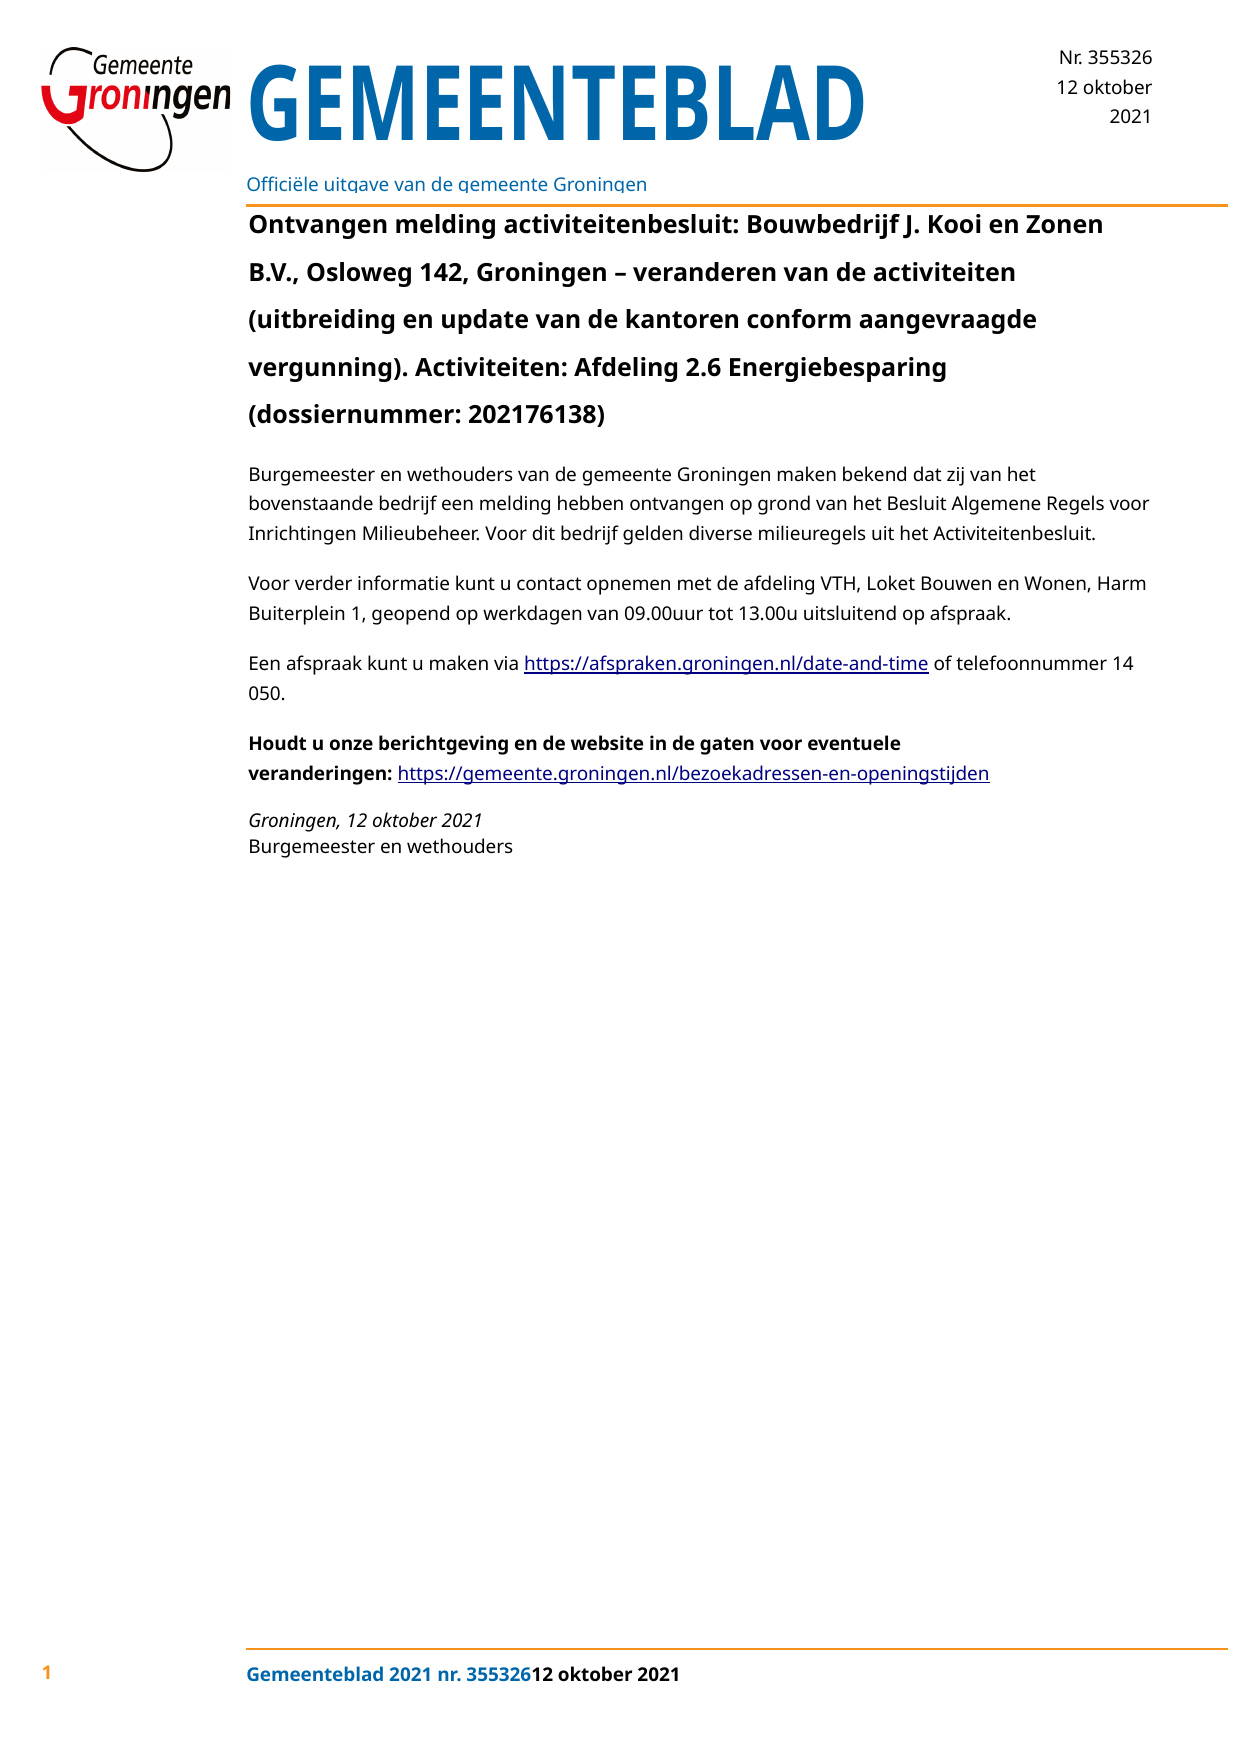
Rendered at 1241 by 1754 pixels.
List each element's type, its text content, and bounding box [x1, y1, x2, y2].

text Een afspraak kunt u maken via https://afspraken.groningen.nl/date-and-time of telefoonnummer 14 050. [248, 650, 1152, 706]
picture [41, 47, 231, 172]
text Voor verder informatie kunt u contact opnemen met de afdeling VTH, Loket Bouwen en Wonen, Harm Buiterplein 1, geopend op werkdagen van 09.00uur tot 13.00u uitsluitend op afspraak. [248, 570, 1152, 626]
text Groningen, 12 oktober 2021 [248, 808, 1152, 833]
text Burgemeester en wethouders van de gemeente Groningen maken bekend dat zij van het bovenstaande bedrijf een melding hebben ontvangen op grond van het Besluit Algemene Regels voor Inrichtingen Milieubeheer. Voor dit bedrijf gelden diverse milieuregels uit het Activiteitenbesluit. [248, 461, 1152, 546]
text Houdt u onze berichtgeving en de website in de gaten voor eventuele veranderingen: https://gemeente.groningen.nl/bezoekadressen-en-openingstijden [248, 730, 1152, 786]
text Burgemeester en wethouders [248, 833, 1152, 859]
text Ontvangen melding activiteitenbesluit: Bouwbedrijf J. Kooi en Zonen B.V., Osloweg 142, Groningen – veranderen van de activiteiten (uitbreiding en update van de kantoren conform aangevraagde vergunning). Activiteiten: Afdeling 2.6 Energiebesparing (dossiernummer: 202176138) [248, 207, 1152, 431]
